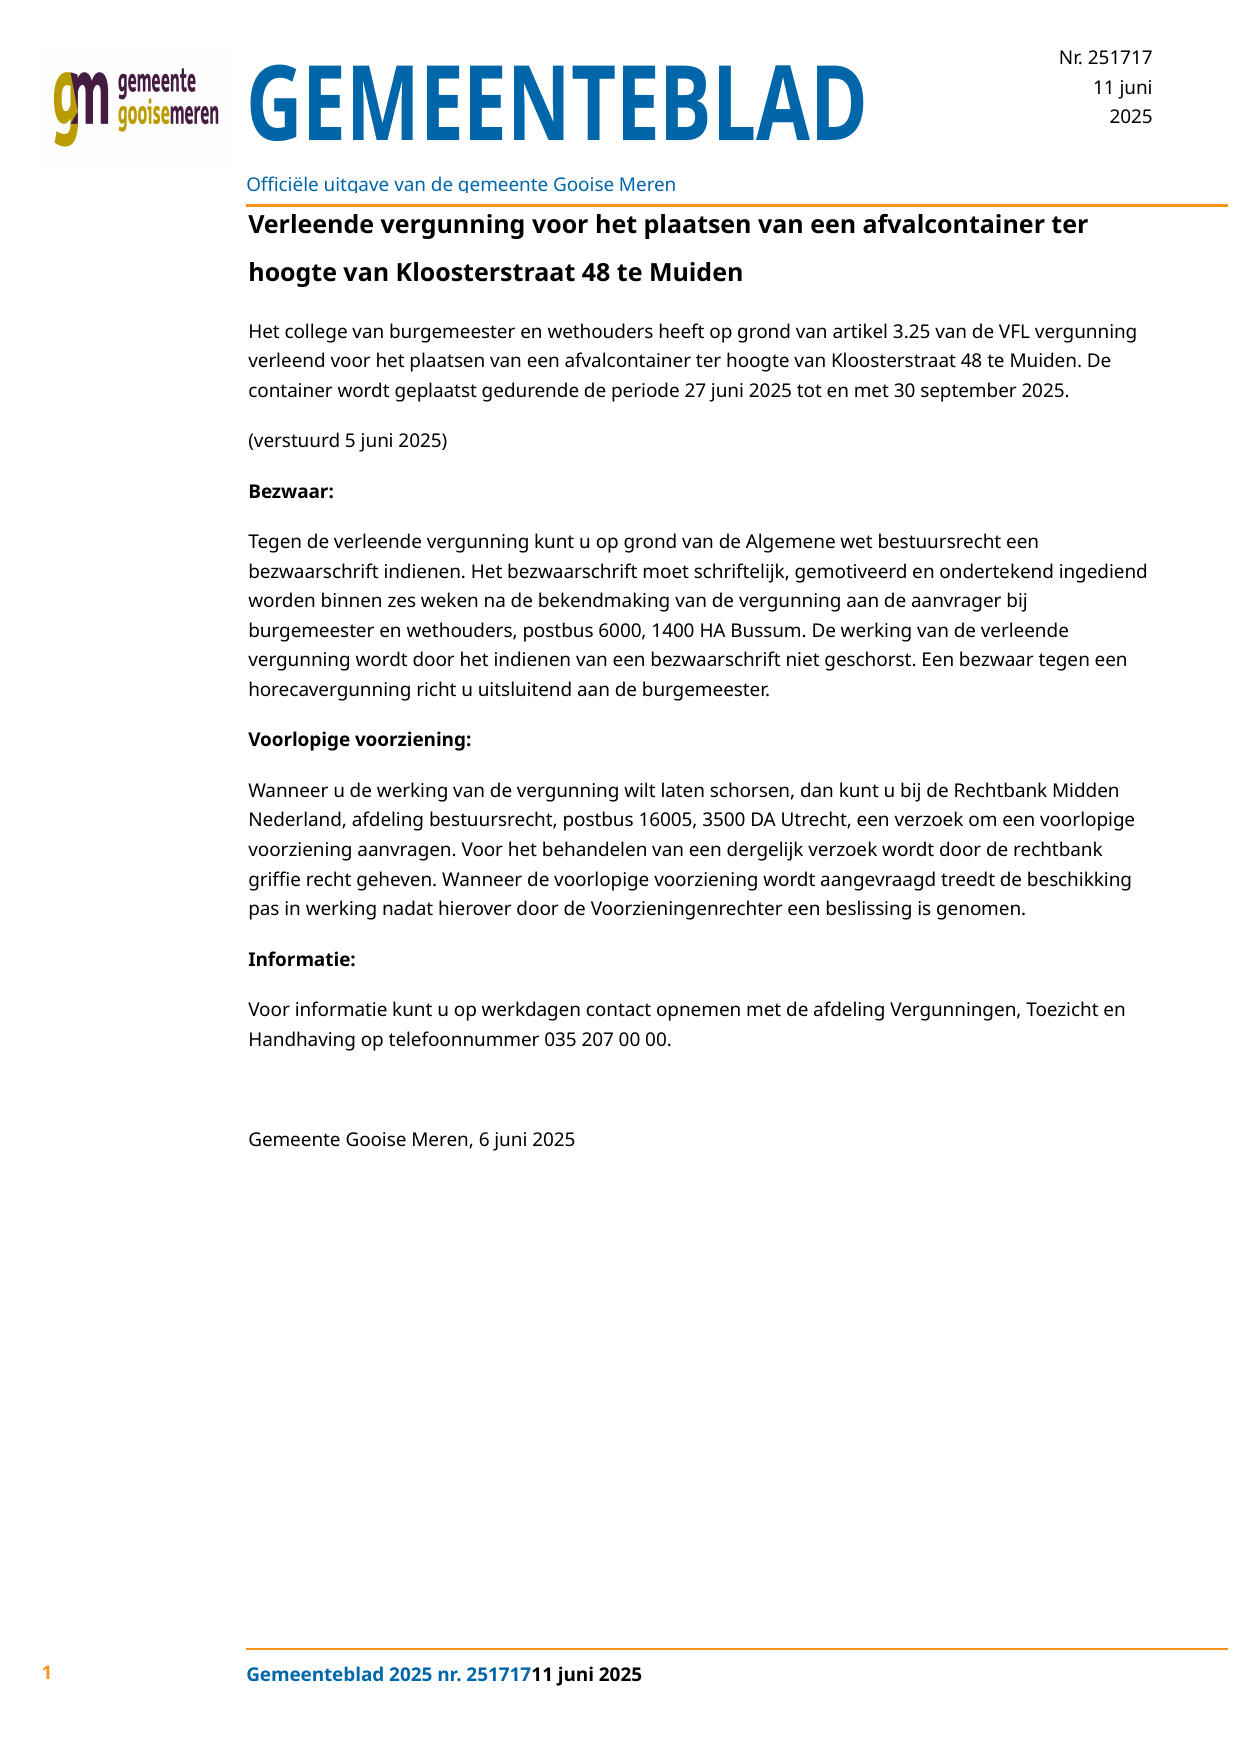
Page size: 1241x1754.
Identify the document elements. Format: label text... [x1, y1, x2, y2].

text Verleende vergunning voor het plaatsen van een afvalcontainer ter hoogte van Kloosterstraat 48 te Muiden [248, 207, 1152, 288]
picture [41, 47, 231, 172]
text Informatie: [248, 946, 1152, 972]
text Voor informatie kunt u op werkdagen contact opnemen met de afdeling Vergunningen, Toezicht en Handhaving op telefoonnummer 035 207 00 00. [248, 996, 1152, 1052]
text Voorlopige voorziening: [248, 727, 1152, 752]
text Het college van burgemeester en wethouders heeft op grond van artikel 3.25 van de VFL vergunning verleend voor het plaatsen van een afvalcontainer ter hoogte van Kloosterstraat 48 te Muiden. De container wordt geplaatst gedurende de periode 27 juni 2025 tot en met 30 september 2025. [248, 318, 1152, 403]
text Tegen de verleende vergunning kunt u op grond van de Algemene wet bestuursrecht een bezwaarschrift indienen. Het bezwaarschrift moet schriftelijk, gemotiveerd en ondertekend ingediend worden binnen zes weken na de bekendmaking van de vergunning aan de aanvrager bij burgemeester en wethouders, postbus 6000, 1400 HA Bussum. De werking van de verleende vergunning wordt door het indienen van een bezwaarschrift niet geschorst. Een bezwaar tegen een horecavergunning richt u uitsluitend aan de burgemeester. [248, 528, 1152, 702]
text Bezwaar: [248, 478, 1152, 504]
text Gemeente Gooise Meren, 6 juni 2025 [248, 1127, 1152, 1152]
text (verstuurd 5 juni 2025) [248, 427, 1152, 453]
text Wanneer u de werking van de vergunning wilt laten schorsen, dan kunt u bij de Rechtbank Midden Nederland, afdeling bestuursrecht, postbus 16005, 3500 DA Utrecht, een verzoek om een voorlopige voorziening aanvragen. Voor het behandelen van een dergelijk verzoek wordt door de rechtbank griffie recht geheven. Wanneer de voorlopige voorziening wordt aangevraagd treedt de beschikking pas in werking nadat hierover door de Voorzieningenrechter een beslissing is genomen. [248, 777, 1152, 921]
